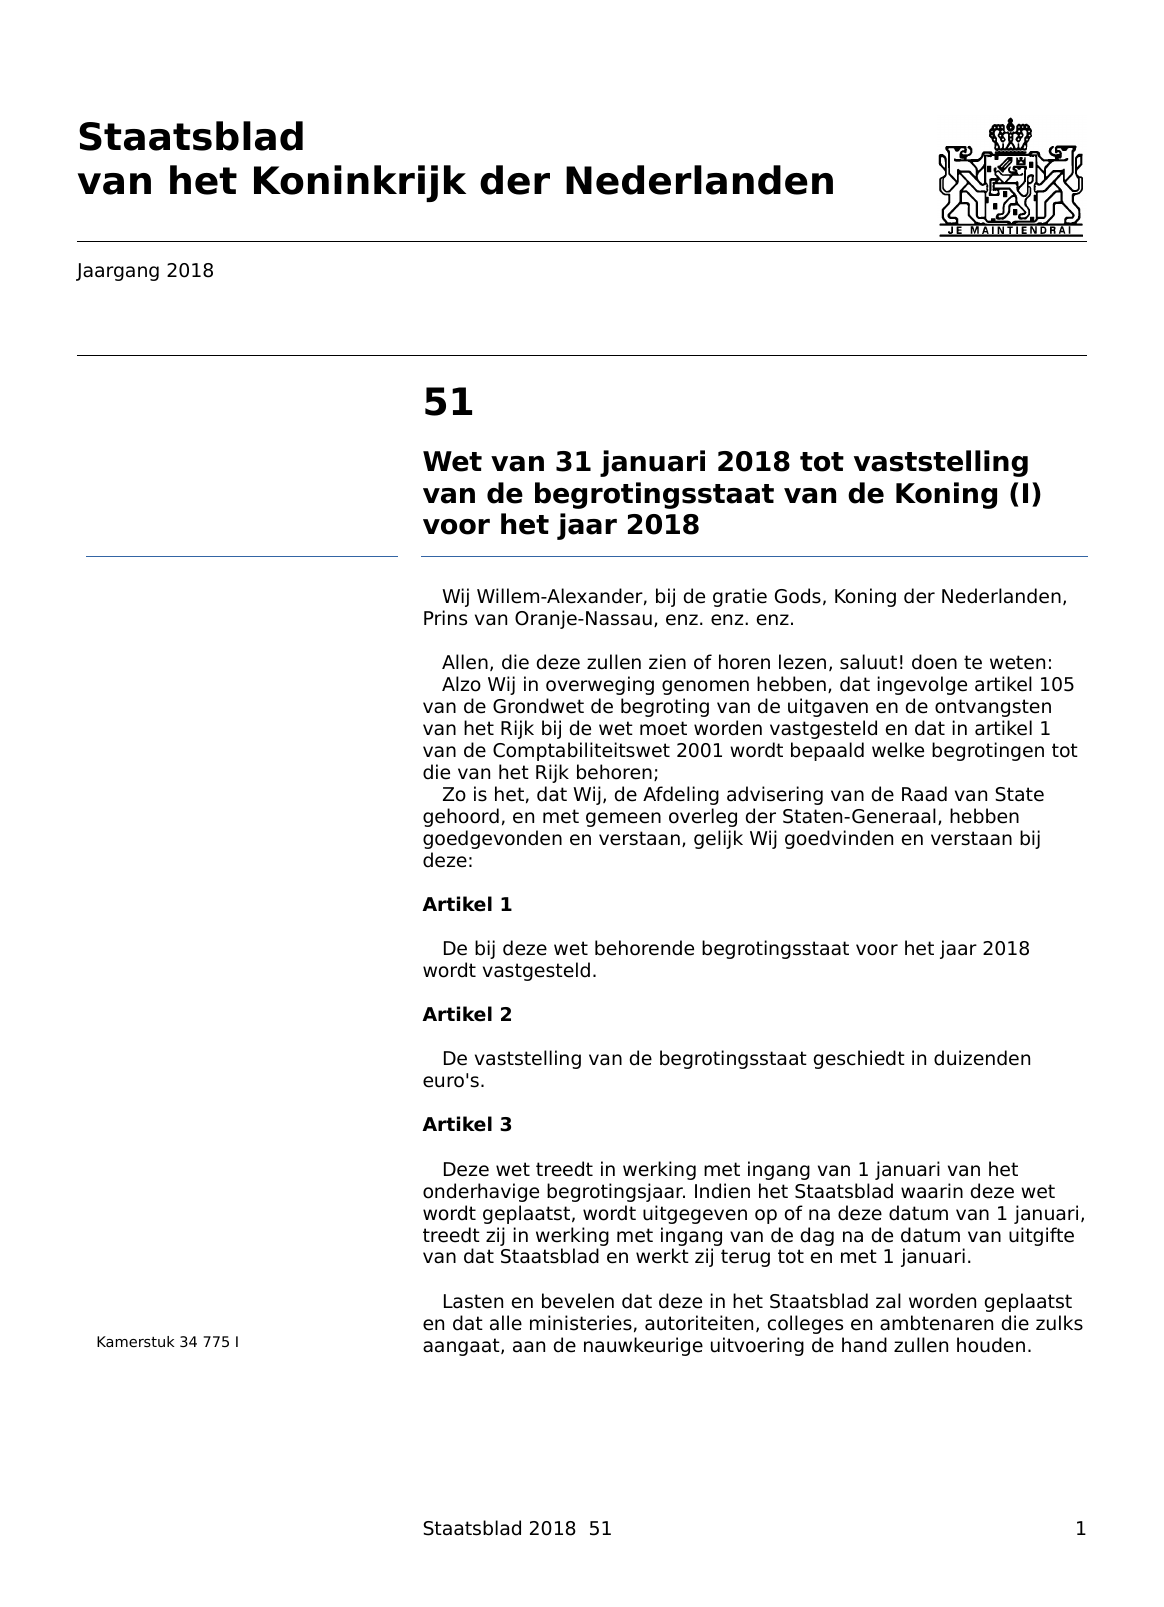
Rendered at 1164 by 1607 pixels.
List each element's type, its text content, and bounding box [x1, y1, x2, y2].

text Alzo Wij in overweging genomen hebben, dat ingevolge artikel 105 van de Grondwet de begroting van de uitgaven en de ontvangsten van het Rijk bij de wet moet worden vastgesteld en dat in artikel 1 van de Comptabiliteitswet 2001 wordt bepaald welke begrotingen tot die van het Rijk behoren; [422, 674, 1087, 784]
picture [936, 115, 1087, 240]
text De vaststelling van de begrotingsstaat geschiedt in duizenden euro's. [422, 1048, 1087, 1092]
subtitle Artikel 2 [422, 1004, 1087, 1026]
table_header [886, 100, 1087, 241]
subtitle Artikel 1 [422, 894, 1087, 916]
subtitle Artikel 3 [422, 1114, 1087, 1136]
table_header Staatsblad van het Koninkrijk der Nederlanden [77, 100, 886, 241]
text Deze wet treedt in werking met ingang van 1 januari van het onderhavige begrotingsjaar. Indien het Staatsblad waarin deze wet wordt geplaatst, wordt uitgegeven op of na deze datum van 1 januari, treedt zij in werking met ingang van de dag na de datum van uitgifte van dat Staatsblad en werkt zij terug tot en met 1 januari. [422, 1158, 1087, 1268]
text Kamerstuk 34 775 I [77, 1333, 396, 1351]
text De bij deze wet behorende begrotingsstaat voor het jaar 2018 wordt vastgesteld. [422, 938, 1087, 982]
table_cell Jaargang 2018 [77, 242, 1087, 355]
text Allen, die deze zullen zien of horen lezen, saluut! doen te weten: [422, 652, 1087, 674]
subtitle 51 [422, 381, 1087, 424]
text Wet van 31 januari 2018 tot vaststelling van de begrotingsstaat van de Koning (I) voor het jaar 2018 [422, 447, 1087, 541]
text Lasten en bevelen dat deze in het Staatsblad zal worden geplaatst en dat alle ministeries, autoriteiten, colleges en ambtenaren die zulks aangaat, aan de nauwkeurige uitvoering de hand zullen houden. [422, 1291, 1087, 1357]
text Zo is het, dat Wij, de Afdeling advisering van de Raad van State gehoord, en met gemeen overleg der Staten-Generaal, hebben goedgevonden en verstaan, gelijk Wij goedvinden en verstaan bij deze: [422, 784, 1087, 872]
text Wij Willem-Alexander, bij de gratie Gods, Koning der Nederlanden, Prins van Oranje-Nassau, enz. enz. enz. [422, 586, 1087, 629]
